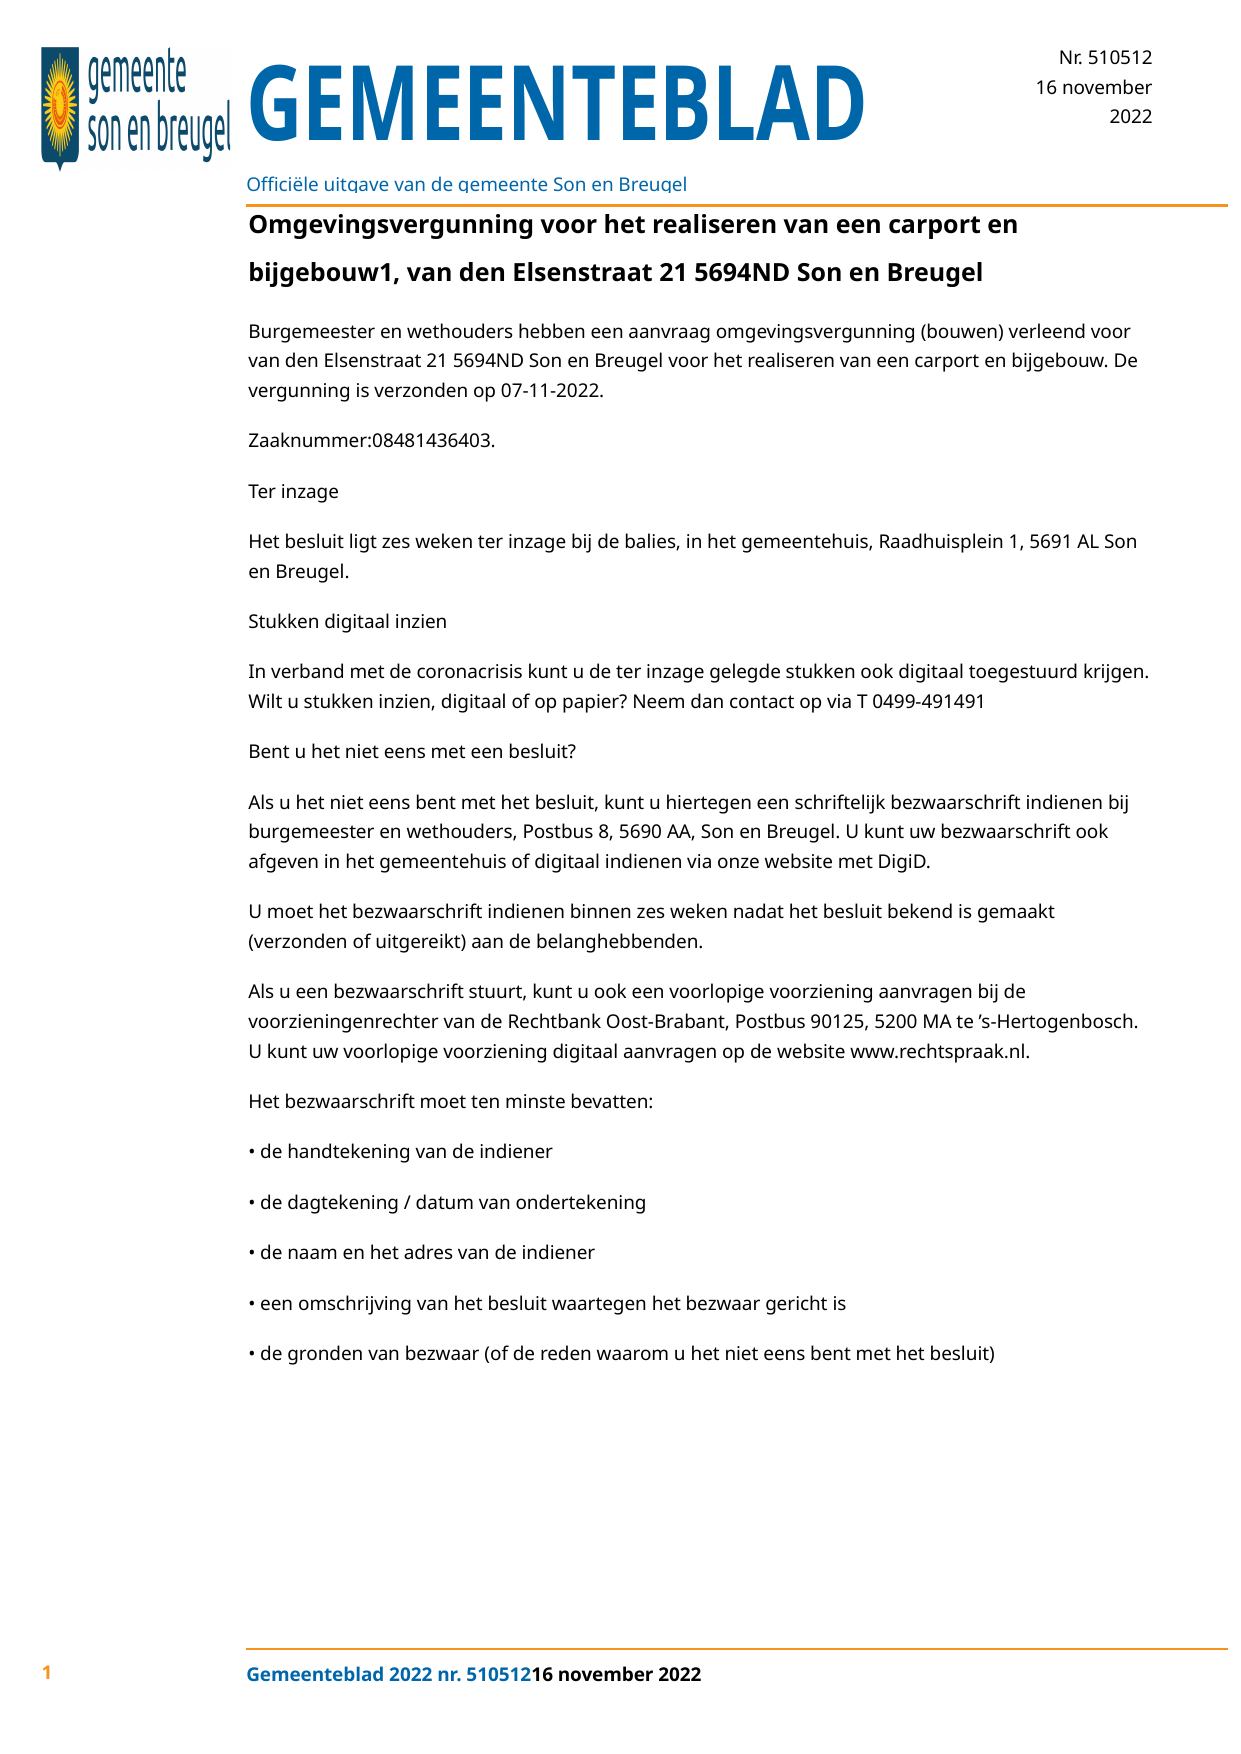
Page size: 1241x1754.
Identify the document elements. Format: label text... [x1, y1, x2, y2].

text Ter inzage [248, 478, 1152, 504]
text In verband met de coronacrisis kunt u de ter inzage gelegde stukken ook digitaal toegestuurd krijgen. Wilt u stukken inzien, digitaal of op papier? Neem dan contact op via T 0499-491491 [248, 659, 1152, 714]
text • de gronden van bezwaar (of de reden waarom u het niet eens bent met het besluit) [248, 1340, 1152, 1366]
text Als u een bezwaarschrift stuurt, kunt u ook een voorlopige voorziening aanvragen bij de voorzieningenrechter van de Rechtbank Oost-Brabant, Postbus 90125, 5200 MA te ’s-Hertogenbosch. U kunt uw voorlopige voorziening digitaal aanvragen op de website www.rechtspraak.nl. [248, 979, 1152, 1064]
text Het bezwaarschrift moet ten minste bevatten: [248, 1088, 1152, 1114]
text • een omschrijving van het besluit waartegen het bezwaar gericht is [248, 1290, 1152, 1316]
text Stukken digitaal inzien [248, 608, 1152, 634]
text Bent u het niet eens met een besluit? [248, 739, 1152, 764]
text • de naam en het adres van de indiener [248, 1239, 1152, 1265]
text • de handtekening van de indiener [248, 1139, 1152, 1164]
text Omgevingsvergunning voor het realiseren van een carport en bijgebouw1, van den Elsenstraat 21 5694ND Son en Breugel [248, 207, 1152, 288]
picture [41, 47, 231, 172]
text Als u het niet eens bent met het besluit, kunt u hiertegen een schriftelijk bezwaarschrift indienen bij burgemeester en wethouders, Postbus 8, 5690 AA, Son en Breugel. U kunt uw bezwaarschrift ook afgeven in het gemeentehuis of digitaal indienen via onze website met DigiD. [248, 789, 1152, 874]
text Zaaknummer:08481436403. [248, 427, 1152, 453]
text Het besluit ligt zes weken ter inzage bij de balies, in het gemeentehuis, Raadhuisplein 1, 5691 AL Son en Breugel. [248, 528, 1152, 584]
text U moet het bezwaarschrift indienen binnen zes weken nadat het besluit bekend is gemaakt (verzonden of uitgereikt) aan de belanghebbenden. [248, 899, 1152, 954]
text • de dagtekening / datum van ondertekening [248, 1189, 1152, 1215]
text Burgemeester en wethouders hebben een aanvraag omgevingsvergunning (bouwen) verleend voor van den Elsenstraat 21 5694ND Son en Breugel voor het realiseren van een carport en bijgebouw. De vergunning is verzonden op 07-11-2022. [248, 318, 1152, 403]
